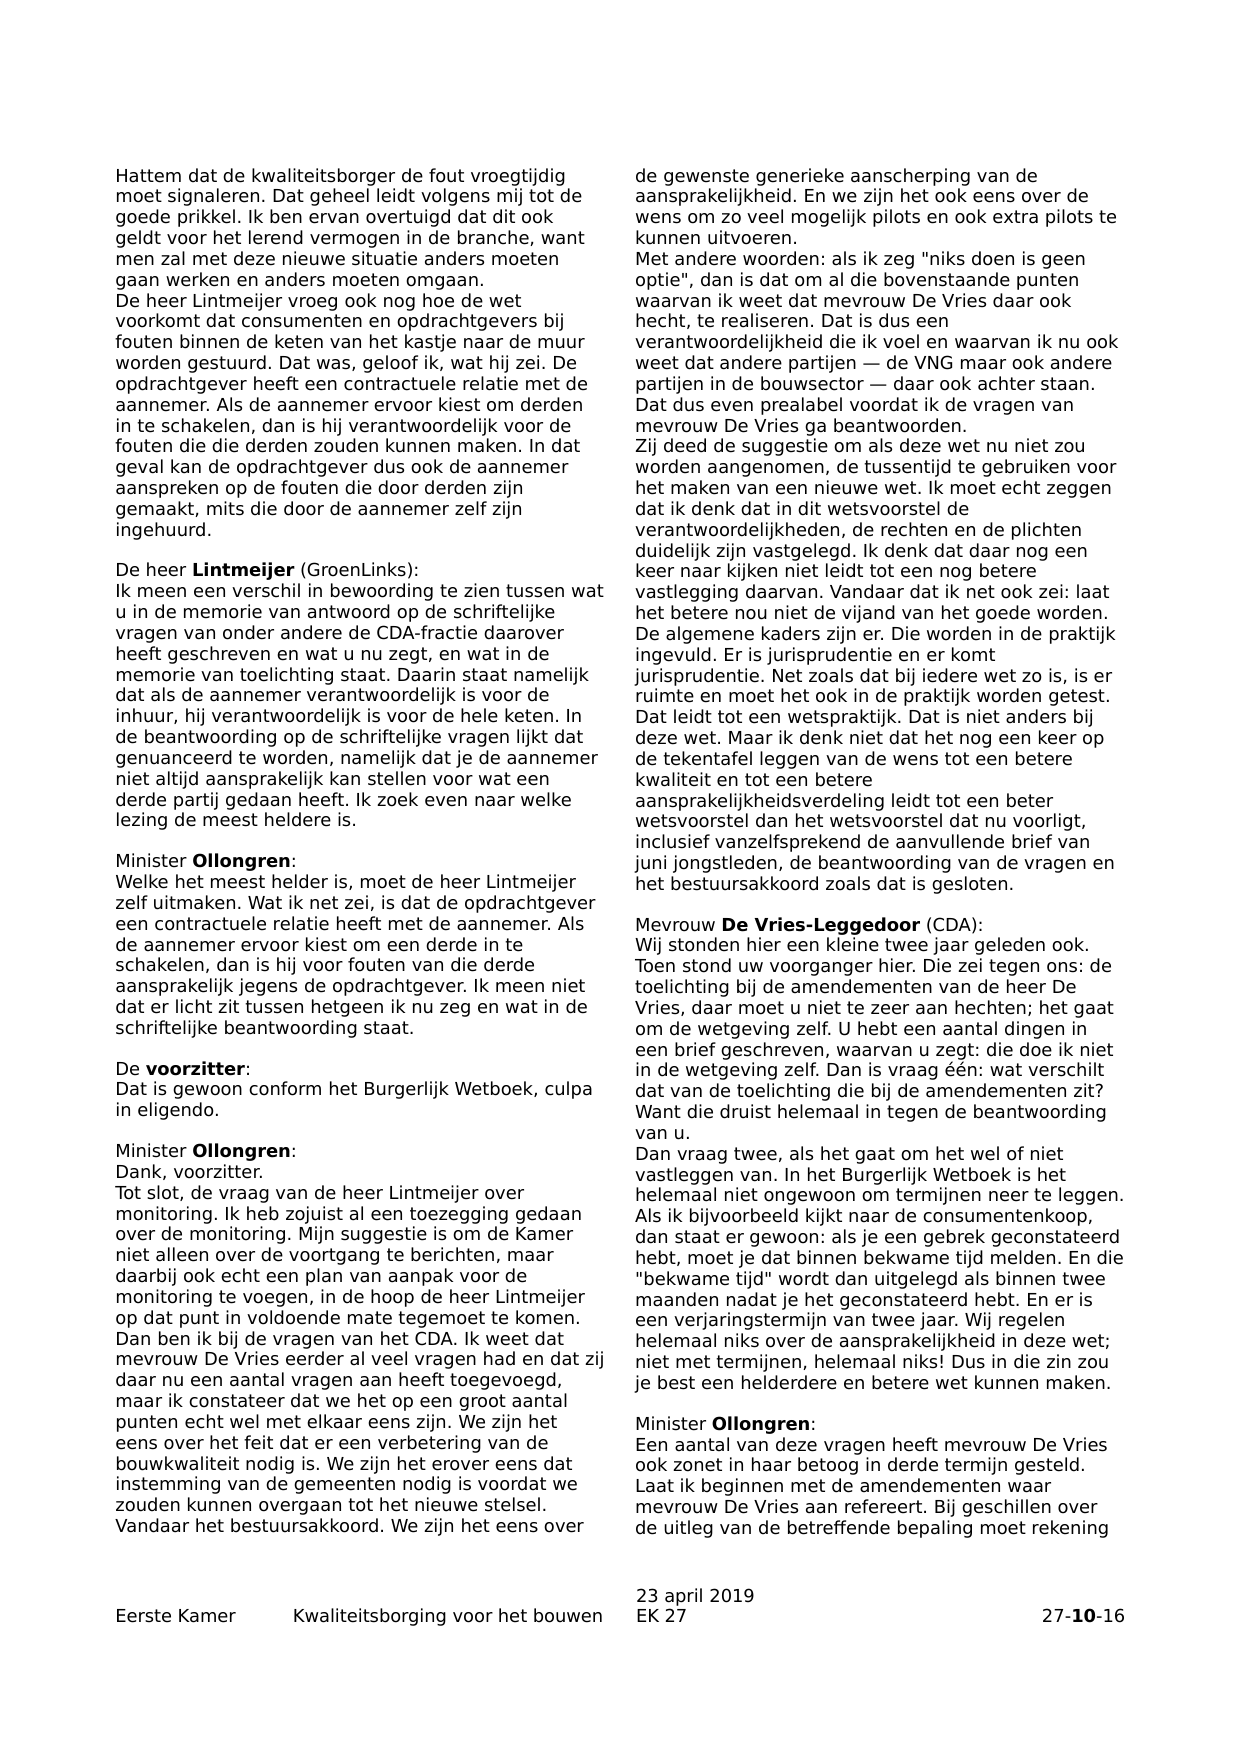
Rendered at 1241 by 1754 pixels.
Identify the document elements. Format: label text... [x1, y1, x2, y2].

text De heer Lintmeijer vroeg ook nog hoe de wet voorkomt dat consumenten en opdrachtgevers bij fouten binnen de keten van het kastje naar de muur worden gestuurd. Dat was, geloof ik, wat hij zei. De opdrachtgever heeft een contractuele relatie met de aannemer. Als de aannemer ervoor kiest om derden in te schakelen, dan is hij verantwoordelijk voor de fouten die die derden zouden kunnen maken. In dat geval kan de opdrachtgever dus ook de aannemer aanspreken op de fouten die door derden zijn gemaakt, mits die door de aannemer zelf zijn ingehuurd. [115, 290, 605, 540]
text Zij deed de suggestie om als deze wet nu niet zou worden aangenomen, de tussentijd te gebruiken voor het maken van een nieuwe wet. Ik moet echt zeggen dat ik denk dat in dit wetsvoorstel de verantwoordelijkheden, de rechten en de plichten duidelijk zijn vastgelegd. Ik denk dat daar nog een keer naar kijken niet leidt tot een nog betere vastlegging daarvan. Vandaar dat ik net ook zei: laat het betere nou niet de vijand van het goede worden. De algemene kaders zijn er. Die worden in de praktijk ingevuld. Er is jurisprudentie en er komt jurisprudentie. Net zoals dat bij iedere wet zo is, is er ruimte en moet het ook in de praktijk worden getest. Dat leidt tot een wetspraktijk. Dat is niet anders bij deze wet. Maar ik denk niet dat het nog een keer op de tekentafel leggen van de wens tot een betere kwaliteit en tot een betere aansprakelijkheidsverdeling leidt tot een beter wetsvoorstel dan het wetsvoorstel dat nu voorligt, inclusief vanzelfsprekend de aanvullende brief van juni jongstleden, de beantwoording van de vragen en het bestuursakkoord zoals dat is gesloten. [635, 436, 1125, 894]
text Wij stonden hier een kleine twee jaar geleden ook. Toen stond uw voorganger hier. Die zei tegen ons: de toelichting bij de amendementen van de heer De Vries, daar moet u niet te zeer aan hechten; het gaat om de wetgeving zelf. U hebt een aantal dingen in een brief geschreven, waarvan u zegt: die doe ik niet in de wetgeving zelf. Dan is vraag één: wat verschilt dat van de toelichting die bij de amendementen zit? Want die druist helemaal in tegen de beantwoording van u. [635, 935, 1125, 1143]
text Een aantal van deze vragen heeft mevrouw De Vries ook zonet in haar betoog in derde termijn gesteld. Laat ik beginnen met de amendementen waar mevrouw De Vries aan refereert. Bij geschillen over de uitleg van de betreffende bepaling moet rekening [635, 1434, 1125, 1538]
text Minister Ollongren: [635, 1413, 1125, 1434]
text de gewenste generieke aanscherping van de aansprakelijkheid. En we zijn het ook eens over de wens om zo veel mogelijk pilots en ook extra pilots te kunnen uitvoeren. [635, 165, 1125, 249]
text Tot slot, de vraag van de heer Lintmeijer over monitoring. Ik heb zojuist al een toezegging gedaan over de monitoring. Mijn suggestie is om de Kamer niet alleen over de voortgang te berichten, maar daarbij ook echt een plan van aanpak voor de monitoring te voegen, in de hoop de heer Lintmeijer op dat punt in voldoende mate tegemoet te komen. [115, 1182, 605, 1328]
text Minister Ollongren: [115, 851, 605, 872]
text Minister Ollongren: [115, 1141, 605, 1162]
text Dank, voorzitter. [115, 1162, 605, 1182]
text Dan ben ik bij de vragen van het CDA. Ik weet dat mevrouw De Vries eerder al veel vragen had en dat zij daar nu een aantal vragen aan heeft toegevoegd, maar ik constateer dat we het op een groot aantal punten echt wel met elkaar eens zijn. We zijn het eens over het feit dat er een verbetering van de bouwkwaliteit nodig is. We zijn het erover eens dat instemming van de gemeenten nodig is voordat we zouden kunnen overgaan tot het nieuwe stelsel. Vandaar het bestuursakkoord. We zijn het eens over [115, 1328, 605, 1537]
text Ik meen een verschil in bewoording te zien tussen wat u in de memorie van antwoord op de schriftelijke vragen van onder andere de CDA-fractie daarover heeft geschreven en wat u nu zegt, en wat in de memorie van toelichting staat. Daarin staat namelijk dat als de aannemer verantwoordelijk is voor de inhuur, hij verantwoordelijk is voor de hele keten. In de beantwoording op de schriftelijke vragen lijkt dat genuanceerd te worden, namelijk dat je de aannemer niet altijd aansprakelijk kan stellen voor wat een derde partij gedaan heeft. Ik zoek even naar welke lezing de meest heldere is. [115, 581, 605, 831]
text Welke het meest helder is, moet de heer Lintmeijer zelf uitmaken. Wat ik net zei, is dat de opdrachtgever een contractuele relatie heeft met de aannemer. Als de aannemer ervoor kiest om een derde in te schakelen, dan is hij voor fouten van die derde aansprakelijk jegens de opdrachtgever. Ik meen niet dat er licht zit tussen hetgeen ik nu zeg en wat in de schriftelijke beantwoording staat. [115, 872, 605, 1038]
text Hattem dat de kwaliteitsborger de fout vroegtijdig moet signaleren. Dat geheel leidt volgens mij tot de goede prikkel. Ik ben ervan overtuigd dat dit ook geldt voor het lerend vermogen in de branche, want men zal met deze nieuwe situatie anders moeten gaan werken en anders moeten omgaan. [115, 165, 605, 290]
text De heer Lintmeijer (GroenLinks): [115, 560, 605, 581]
text Met andere woorden: als ik zeg "niks doen is geen optie", dan is dat om al die bovenstaande punten waarvan ik weet dat mevrouw De Vries daar ook hecht, te realiseren. Dat is dus een verantwoordelijkheid die ik voel en waarvan ik nu ook weet dat andere partijen — de VNG maar ook andere partijen in de bouwsector — daar ook achter staan. Dat dus even prealabel voordat ik de vragen van mevrouw De Vries ga beantwoorden. [635, 249, 1125, 436]
text Dat is gewoon conform het Burgerlijk Wetboek, culpa in eligendo. [115, 1079, 605, 1121]
text De voorzitter: [115, 1058, 605, 1079]
text Dan vraag twee, als het gaat om het wel of niet vastleggen van. In het Burgerlijk Wetboek is het helemaal niet ongewoon om termijnen neer te leggen. Als ik bijvoorbeeld kijkt naar de consumentenkoop, dan staat er gewoon: als je een gebrek geconstateerd hebt, moet je dat binnen bekwame tijd melden. En die "bekwame tijd" wordt dan uitgelegd als binnen twee maanden nadat je het geconstateerd hebt. En er is een verjaringstermijn van twee jaar. Wij regelen helemaal niks over de aansprakelijkheid in deze wet; niet met termijnen, helemaal niks! Dus in die zin zou je best een helderdere en betere wet kunnen maken. [635, 1143, 1125, 1393]
text Mevrouw De Vries-Leggedoor (CDA): [635, 914, 1125, 935]
